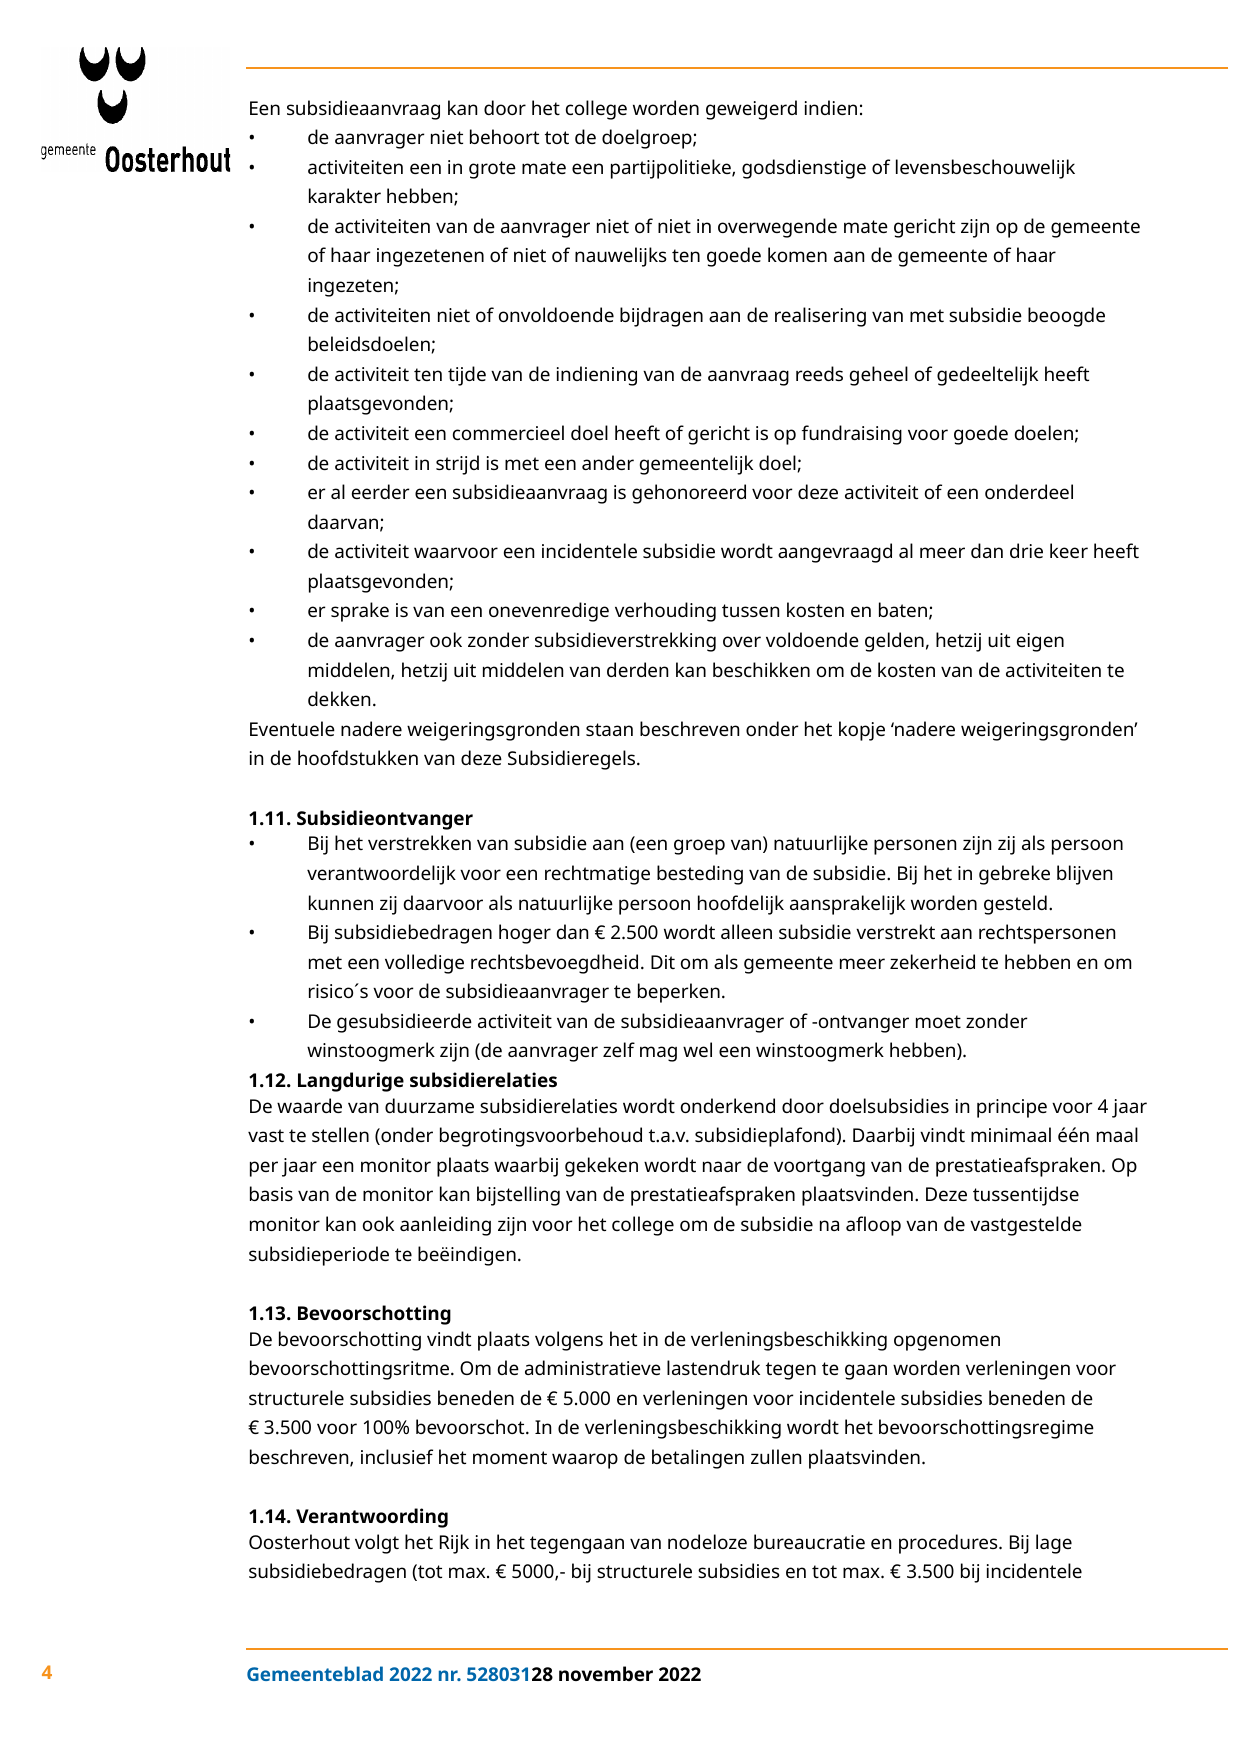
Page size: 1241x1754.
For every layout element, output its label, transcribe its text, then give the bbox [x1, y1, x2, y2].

text 1.14. Verantwoording [248, 1503, 1152, 1529]
text 1.13. Bevoorschotting [248, 1300, 1152, 1326]
list de aanvrager ook zonder subsidieverstrekking over voldoende gelden, hetzij uit eigen middelen, hetzij uit middelen van derden kan beschikken om de kosten van de activiteiten te dekken. [248, 627, 1152, 712]
list de activiteit in strijd is met een ander gemeentelijk doel; [248, 450, 1152, 476]
list Bij subsidiebedragen hoger dan € 2.500 wordt alleen subsidie verstrekt aan rechtspersonen met een volledige rechtsbevoegdheid. Dit om als gemeente meer zekerheid te hebben en om risico´s voor de subsidieaanvrager te beperken. [248, 919, 1152, 1004]
list de activiteiten van de aanvrager niet of niet in overwegende mate gericht zijn op de gemeente of haar ingezetenen of niet of nauwelijks ten goede komen aan de gemeente of haar ingezeten; [248, 213, 1152, 298]
list de activiteit een commercieel doel heeft of gericht is op fundraising voor goede doelen; [248, 420, 1152, 446]
list er sprake is van een onevenredige verhouding tussen kosten en baten; [248, 598, 1152, 623]
text De waarde van duurzame subsidierelaties wordt onderkend door doelsubsidies in principe voor 4 jaar vast te stellen (onder begrotingsvoorbehoud t.a.v. subsidieplafond). Daarbij vindt minimaal één maal per jaar een monitor plaats waarbij gekeken wordt naar de voortgang van de prestatieafspraken. Op basis van de monitor kan bijstelling van de prestatieafspraken plaatsvinden. Deze tussentijdse monitor kan ook aanleiding zijn voor het college om de subsidie na afloop van de vastgestelde subsidieperiode te beëindigen. [248, 1093, 1152, 1267]
list de activiteit ten tijde van de indiening van de aanvraag reeds geheel of gedeeltelijk heeft plaatsgevonden; [248, 361, 1152, 416]
list Bij het verstrekken van subsidie aan (een groep van) natuurlijke personen zijn zij als persoon verantwoordelijk voor een rechtmatige besteding van de subsidie. Bij het in gebreke blijven kunnen zij daarvoor als natuurlijke persoon hoofdelijk aansprakelijk worden gesteld. [248, 831, 1152, 915]
text Eventuele nadere weigeringsgronden staan beschreven onder het kopje ‘nadere weigeringsgronden’ in de hoofdstukken van deze Subsidieregels. [248, 716, 1152, 771]
list de activiteit waarvoor een incidentele subsidie wordt aangevraagd al meer dan drie keer heeft plaatsgevonden; [248, 538, 1152, 594]
list er al eerder een subsidieaanvraag is gehonoreerd voor deze activiteit of een onderdeel daarvan; [248, 479, 1152, 535]
list de aanvrager niet behoort tot de doelgroep; [248, 124, 1152, 150]
text Oosterhout volgt het Rijk in het tegengaan van nodeloze bureaucratie en procedures. Bij lage subsidiebedragen (tot max. € 5000,- bij structurele subsidies en tot max. € 3.500 bij incidentele [248, 1529, 1152, 1584]
picture [41, 47, 231, 172]
text Een subsidieaanvraag kan door het college worden geweigerd indien: [248, 95, 1152, 121]
text De bevoorschotting vindt plaats volgens het in de verleningsbeschikking opgenomen bevoorschottingsritme. Om de administratieve lastendruk tegen te gaan worden verleningen voor structurele subsidies beneden de € 5.000 en verleningen voor incidentele subsidies beneden de € 3.500 voor 100% bevoorschot. In de verleningsbeschikking wordt het bevoorschottingsregime beschreven, inclusief het moment waarop de betalingen zullen plaatsvinden. [248, 1326, 1152, 1470]
list De gesubsidieerde activiteit van de subsidieaanvrager of -ontvanger moet zonder winstoogmerk zijn (de aanvrager zelf mag wel een winstoogmerk hebben). [248, 1008, 1152, 1063]
list de activiteiten niet of onvoldoende bijdragen aan de realisering van met subsidie beoogde beleidsdoelen; [248, 302, 1152, 357]
list activiteiten een in grote mate een partijpolitieke, godsdienstige of levensbeschouwelijk karakter hebben; [248, 154, 1152, 209]
text 1.12. Langdurige subsidierelaties [248, 1067, 1152, 1093]
text 1.11. Subsidieontvanger [248, 805, 1152, 831]
